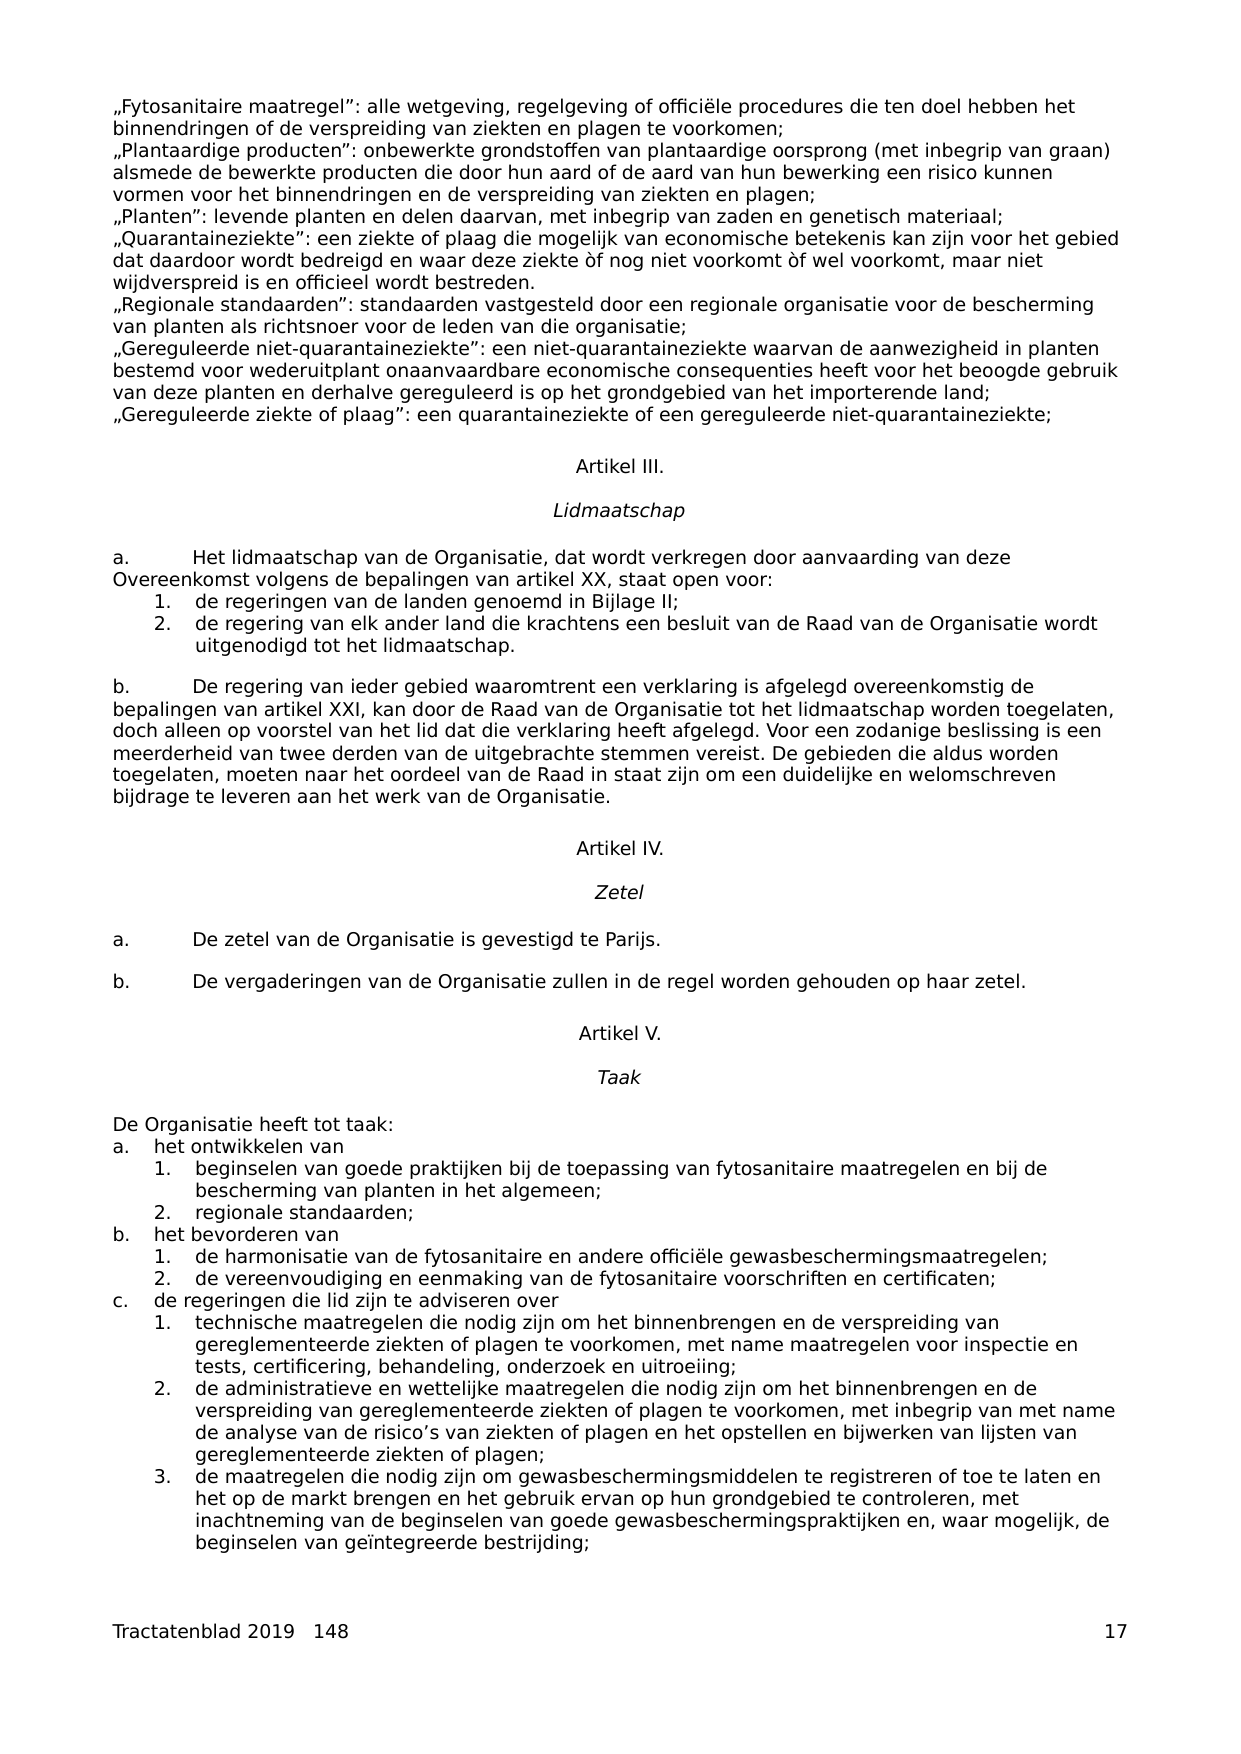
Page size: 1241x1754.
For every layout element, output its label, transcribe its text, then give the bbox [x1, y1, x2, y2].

text „Fytosanitaire maatregel”: alle wetgeving, regelgeving of officiële procedures die ten doel hebben het binnendringen of de verspreiding van ziekten en plagen te voorkomen; [112, 96, 1128, 140]
subtitle Artikel V. Taak [112, 1023, 1128, 1089]
text b. het bevorderen van [112, 1224, 1128, 1246]
text 1. de harmonisatie van de fytosanitaire en andere officiële gewasbeschermingsmaatregelen; [153, 1246, 1128, 1268]
text „Quarantaineziekte”: een ziekte of plaag die mogelijk van economische betekenis kan zijn voor het gebied dat daardoor wordt bedreigd en waar deze ziekte òf nog niet voorkomt òf wel voorkomt, maar niet wijdverspreid is en officieel wordt bestreden. [112, 228, 1128, 294]
text 2. de regering van elk ander land die krachtens een besluit van de Raad van de Organisatie wordt uitgenodigd tot het lidmaatschap. [153, 612, 1128, 656]
text 3. de maatregelen die nodig zijn om gewasbeschermingsmiddelen te registreren of toe te laten en het op de markt brengen en het gebruik ervan op hun grondgebied te controleren, met inachtneming van de beginselen van goede gewasbeschermingspraktijken en, waar mogelijk, de beginselen van geïntegreerde bestrijding; [153, 1466, 1128, 1554]
text „Plantaardige producten”: onbewerkte grondstoffen van plantaardige oorsprong (met inbegrip van graan) alsmede de bewerkte producten die door hun aard of de aard van hun bewerking een risico kunnen vormen voor het binnendringen en de verspreiding van ziekten en plagen; [112, 140, 1128, 206]
text b. De regering van ieder gebied waaromtrent een verklaring is afgelegd overeenkomstig de bepalingen van artikel XXI, kan door de Raad van de Organisatie tot het lidmaatschap worden toegelaten, doch alleen op voorstel van het lid dat die verklaring heeft afgelegd. Voor een zodanige beslissing is een meerderheid van twee derden van de uitgebrachte stemmen vereist. De gebieden die aldus worden toegelaten, moeten naar het oordeel van de Raad in staat zijn om een duidelijke en welomschreven bijdrage te leveren aan het werk van de Organisatie. [112, 676, 1128, 808]
text 2. regionale standaarden; [153, 1202, 1128, 1224]
text 2. de vereenvoudiging en eenmaking van de fytosanitaire voorschriften en certificaten; [153, 1268, 1128, 1290]
text „Planten”: levende planten en delen daarvan, met inbegrip van zaden en genetisch materiaal; [112, 206, 1128, 228]
text 1. technische maatregelen die nodig zijn om het binnenbrengen en de verspreiding van gereglementeerde ziekten of plagen te voorkomen, met name maatregelen voor inspectie en tests, certificering, behandeling, onderzoek en uitroeiing; [153, 1312, 1128, 1378]
text „Regionale standaarden”: standaarden vastgesteld door een regionale organisatie voor de bescherming van planten als richtsnoer voor de leden van die organisatie; [112, 294, 1128, 338]
text De Organisatie heeft tot taak: [112, 1114, 1128, 1136]
text „Gereguleerde niet-quarantaineziekte”: een niet-quarantaineziekte waarvan de aanwezigheid in planten bestemd voor wederuitplant onaanvaardbare economische consequenties heeft voor het beoogde gebruik van deze planten en derhalve gereguleerd is op het grondgebied van het importerende land; [112, 338, 1128, 404]
text 1. beginselen van goede praktijken bij de toepassing van fytosanitaire maatregelen en bij de bescherming van planten in het algemeen; [153, 1158, 1128, 1202]
text a. Het lidmaatschap van de Organisatie, dat wordt verkregen door aanvaarding van deze Overeenkomst volgens de bepalingen van artikel XX, staat open voor: [112, 547, 1128, 591]
text b. De vergaderingen van de Organisatie zullen in de regel worden gehouden op haar zetel. [112, 971, 1128, 993]
subtitle Artikel III. Lidmaatschap [112, 456, 1128, 522]
subtitle Artikel IV. Zetel [112, 838, 1128, 904]
text a. het ontwikkelen van [112, 1136, 1128, 1158]
text 1. de regeringen van de landen genoemd in Bijlage II; [153, 591, 1128, 612]
text „Gereguleerde ziekte of plaag”: een quarantaineziekte of een gereguleerde niet-quarantaineziekte; [112, 404, 1128, 426]
text 2. de administratieve en wettelijke maatregelen die nodig zijn om het binnenbrengen en de verspreiding van gereglementeerde ziekten of plagen te voorkomen, met inbegrip van met name de analyse van de risico’s van ziekten of plagen en het opstellen en bijwerken van lijsten van gereglementeerde ziekten of plagen; [153, 1378, 1128, 1466]
text c. de regeringen die lid zijn te adviseren over [112, 1290, 1128, 1312]
text a. De zetel van de Organisatie is gevestigd te Parijs. [112, 929, 1128, 951]
